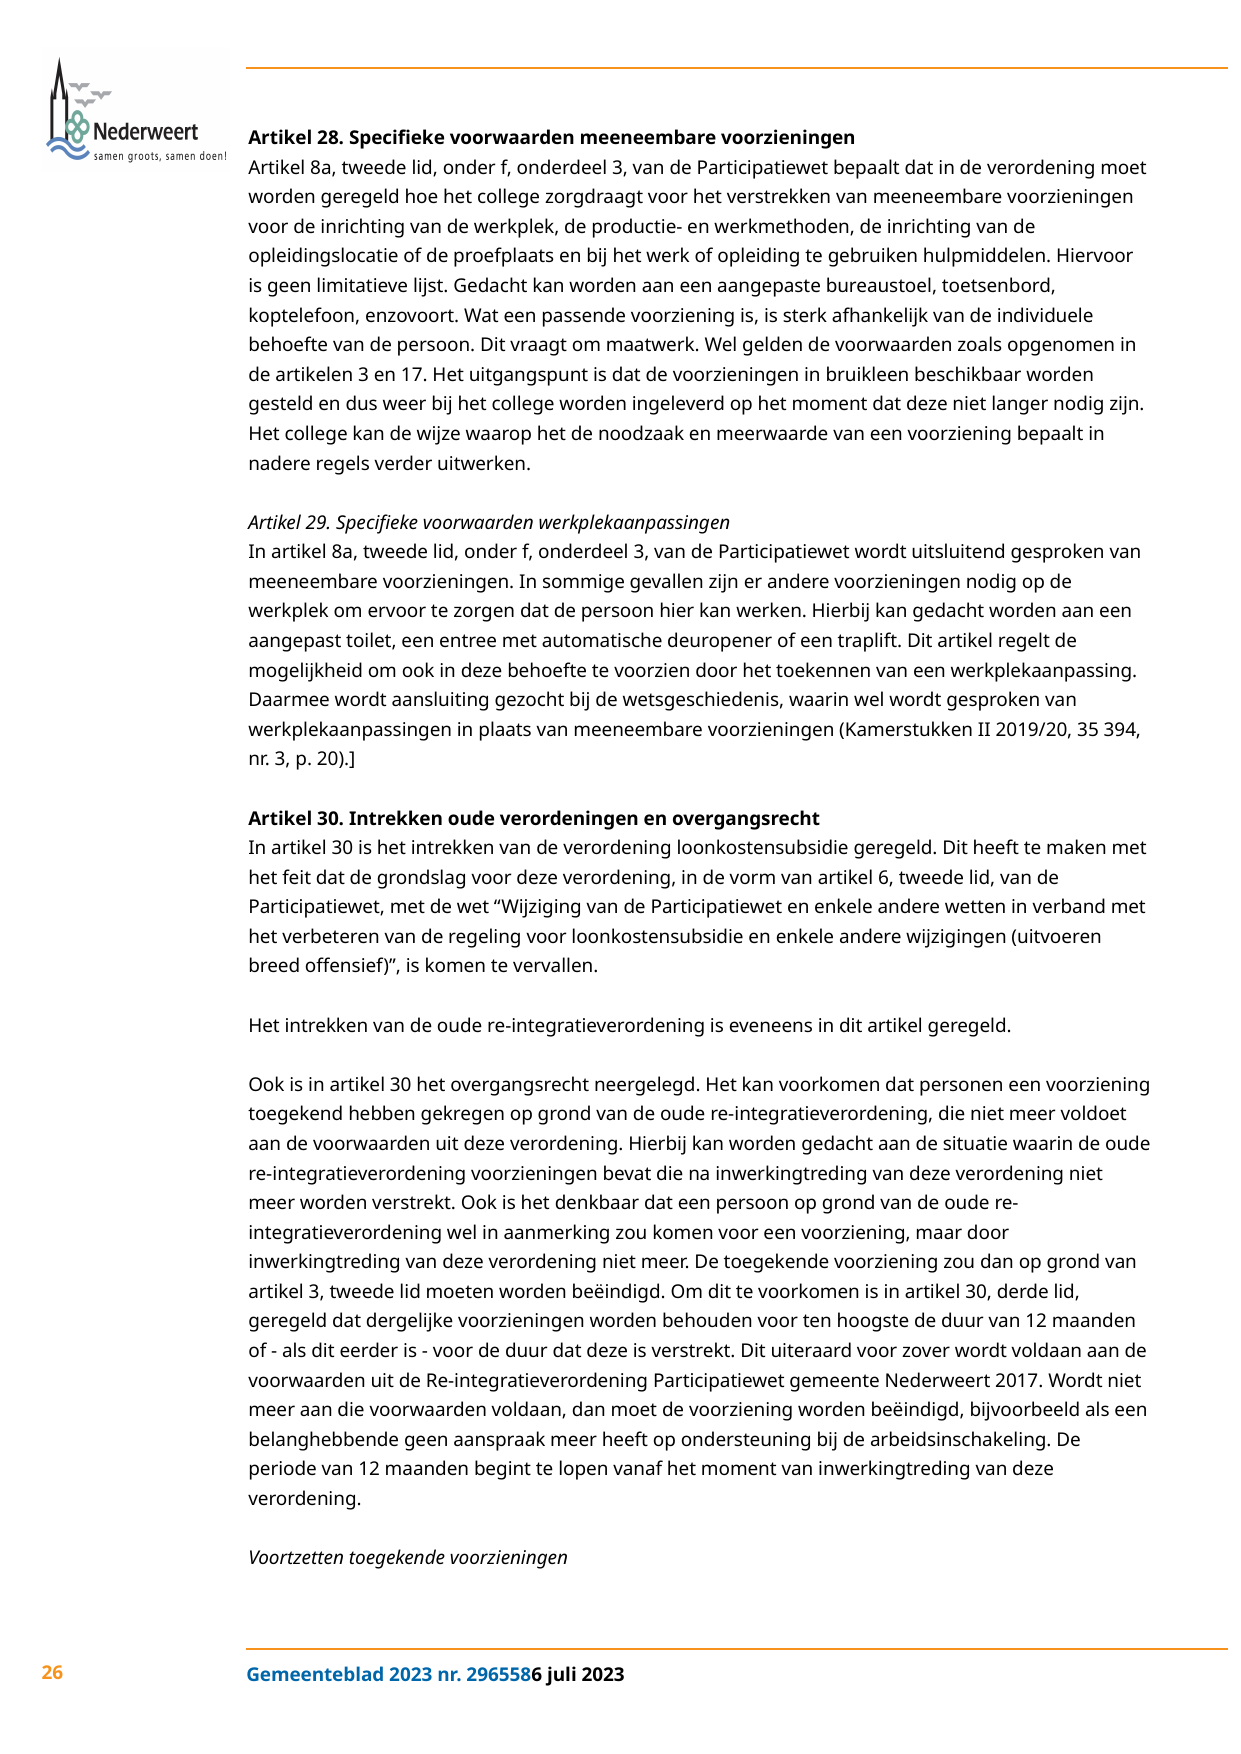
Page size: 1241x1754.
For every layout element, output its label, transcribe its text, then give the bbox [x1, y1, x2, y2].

text Ook is in artikel 30 het overgangsrecht neergelegd. Het kan voorkomen dat personen een voorziening toegekend hebben gekregen op grond van de oude re-integratieverordening, die niet meer voldoet aan de voorwaarden uit deze verordening. Hierbij kan worden gedacht aan de situatie waarin de oude re-integratieverordening voorzieningen bevat die na inwerkingtreding van deze verordening niet meer worden verstrekt. Ook is het denkbaar dat een persoon op grond van de oude re-integratieverordening wel in aanmerking zou komen voor een voorziening, maar door inwerkingtreding van deze verordening niet meer. De toegekende voorziening zou dan op grond van artikel 3, tweede lid moeten worden beëindigd. Om dit te voorkomen is in artikel 30, derde lid, geregeld dat dergelijke voorzieningen worden behouden voor ten hoogste de duur van 12 maanden of - als dit eerder is - voor de duur dat deze is verstrekt. Dit uiteraard voor zover wordt voldaan aan de voorwaarden uit de Re-integratieverordening Participatiewet gemeente Nederweert 2017. Wordt niet meer aan die voorwaarden voldaan, dan moet de voorziening worden beëindigd, bijvoorbeeld als een belanghebbende geen aanspraak meer heeft op ondersteuning bij de arbeidsinschakeling. De periode van 12 maanden begint te lopen vanaf het moment van inwerkingtreding van deze verordening. [248, 1071, 1152, 1511]
picture [41, 47, 231, 172]
text Artikel 30. Intrekken oude verordeningen en overgangsrecht [248, 805, 1152, 831]
text Het intrekken van de oude re-integratieverordening is eveneens in dit artikel geregeld. [248, 1012, 1152, 1038]
text Artikel 29. Specifieke voorwaarden werkplekaanpassingen [248, 509, 1152, 535]
text Voortzetten toegekende voorzieningen [248, 1544, 1152, 1570]
text In artikel 30 is het intrekken van de verordening loonkostensubsidie geregeld. Dit heeft te maken met het feit dat de grondslag voor deze verordening, in de vorm van artikel 6, tweede lid, van de Participatiewet, met de wet “Wijziging van de Participatiewet en enkele andere wetten in verband met het verbeteren van de regeling voor loonkostensubsidie en enkele andere wijzigingen (uitvoeren breed offensief)”, is komen te vervallen. [248, 834, 1152, 978]
text In artikel 8a, tweede lid, onder f, onderdeel 3, van de Participatiewet wordt uitsluitend gesproken van meeneembare voorzieningen. In sommige gevallen zijn er andere voorzieningen nodig op de werkplek om ervoor te zorgen dat de persoon hier kan werken. Hierbij kan gedacht worden aan een aangepast toilet, een entree met automatische deuropener of een traplift. Dit artikel regelt de mogelijkheid om ook in deze behoefte te voorzien door het toekennen van een werkplekaanpassing. Daarmee wordt aansluiting gezocht bij de wetsgeschiedenis, waarin wel wordt gesproken van werkplekaanpassingen in plaats van meeneembare voorzieningen (Kamerstukken II 2019/20, 35 394, nr. 3, p. 20).] [248, 538, 1152, 771]
text Artikel 8a, tweede lid, onder f, onderdeel 3, van de Participatiewet bepaalt dat in de verordening moet worden geregeld hoe het college zorgdraagt voor het verstrekken van meeneembare voorzieningen voor de inrichting van de werkplek, de productie- en werkmethoden, de inrichting van de opleidingslocatie of de proefplaats en bij het werk of opleiding te gebruiken hulpmiddelen. Hiervoor is geen limitatieve lijst. Gedacht kan worden aan een aangepaste bureaustoel, toetsenbord, koptelefoon, enzovoort. Wat een passende voorziening is, is sterk afhankelijk van de individuele behoefte van de persoon. Dit vraagt om maatwerk. Wel gelden de voorwaarden zoals opgenomen in de artikelen 3 en 17. Het uitgangspunt is dat de voorzieningen in bruikleen beschikbaar worden gesteld en dus weer bij het college worden ingeleverd op het moment dat deze niet langer nodig zijn. Het college kan de wijze waarop het de noodzaak en meerwaarde van een voorziening bepaalt in nadere regels verder uitwerken. [248, 154, 1152, 476]
text Artikel 28. Specifieke voorwaarden meeneembare voorzieningen [248, 124, 1152, 150]
